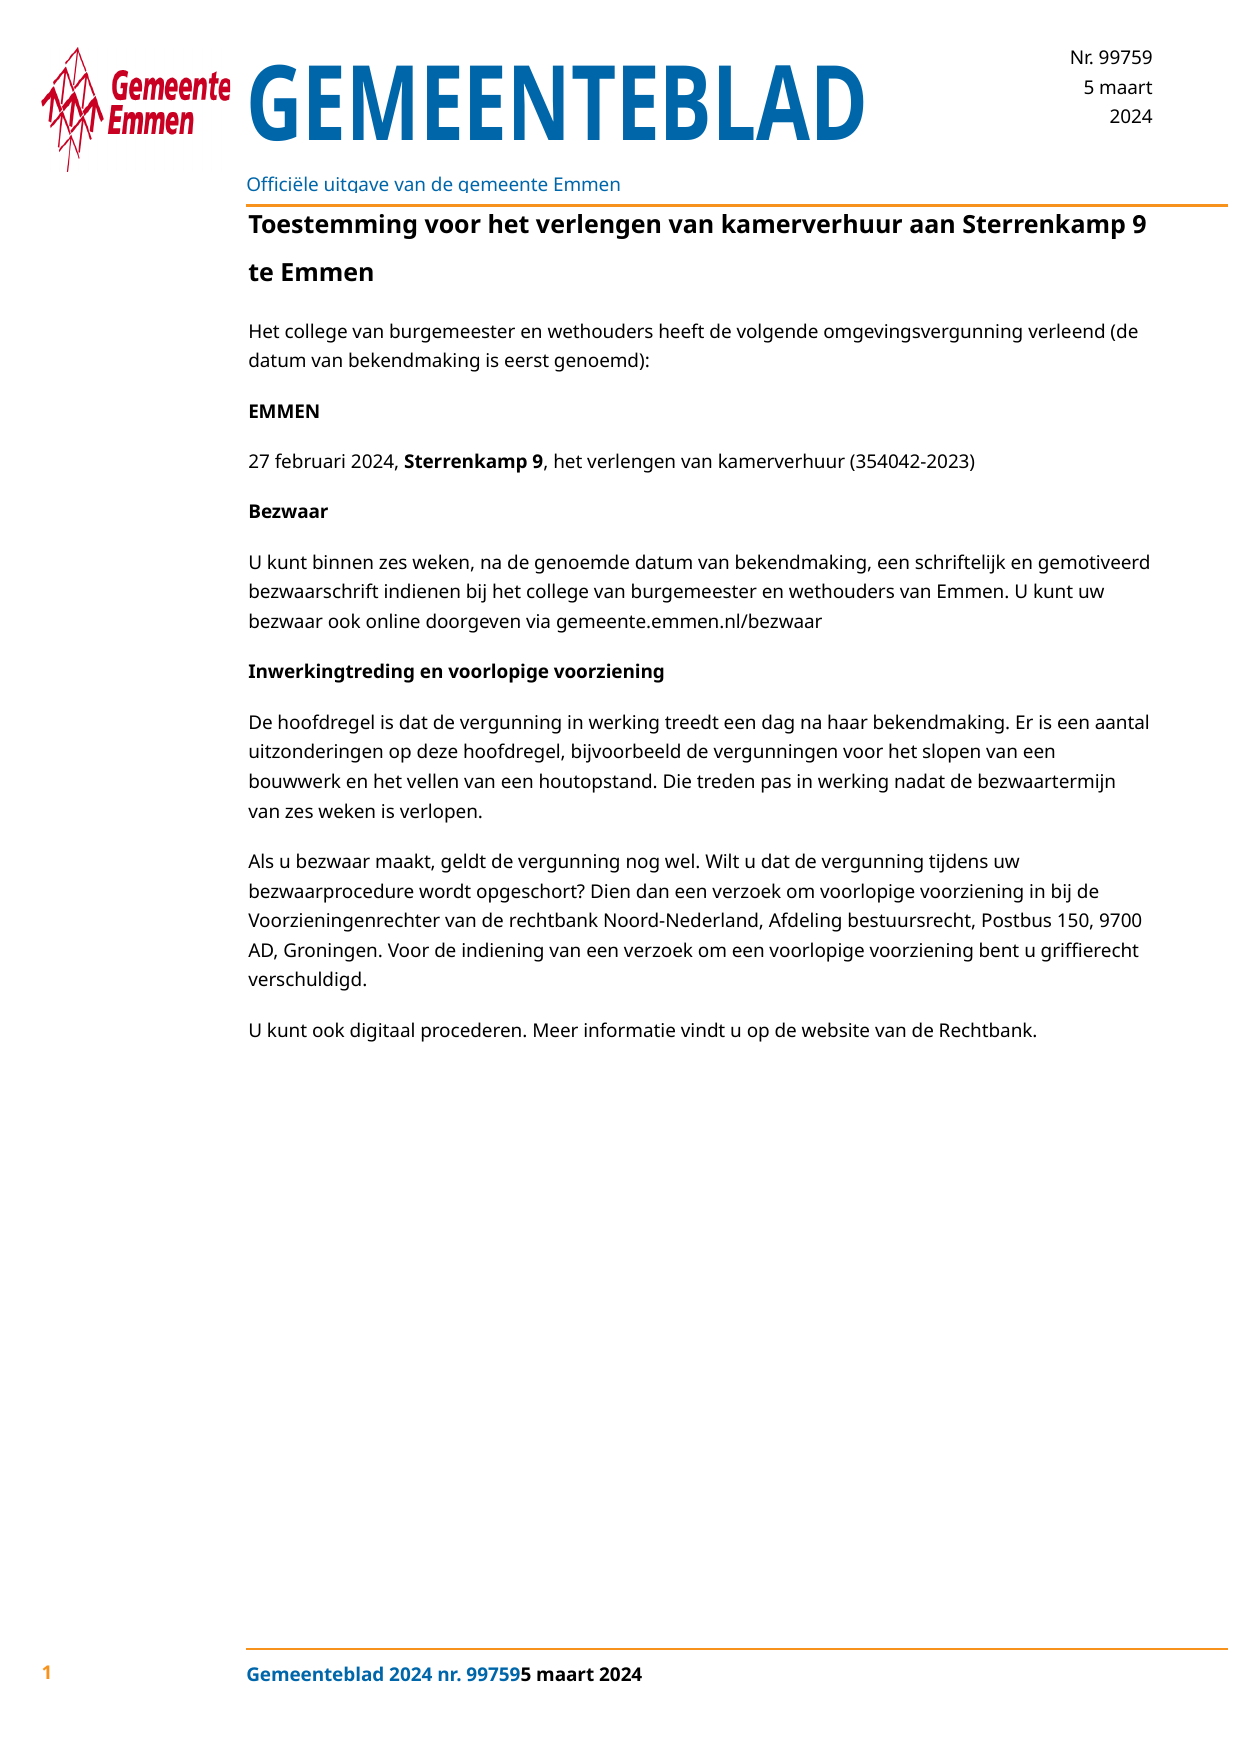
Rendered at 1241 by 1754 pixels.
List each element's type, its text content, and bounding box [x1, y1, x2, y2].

text Toestemming voor het verlengen van kamerverhuur aan Sterrenkamp 9 te Emmen [248, 207, 1152, 288]
picture [41, 47, 231, 172]
text U kunt binnen zes weken, na de genoemde datum van bekendmaking, een schriftelijk en gemotiveerd bezwaarschrift indienen bij het college van burgemeester en wethouders van Emmen. U kunt uw bezwaar ook online doorgeven via gemeente.emmen.nl/bezwaar [248, 549, 1152, 634]
text EMMEN [248, 398, 1152, 424]
text Inwerkingtreding en voorlopige voorziening [248, 659, 1152, 684]
text Bezwaar [248, 499, 1152, 524]
text Als u bezwaar maakt, geldt de vergunning nog wel. Wilt u dat de vergunning tijdens uw bezwaarprocedure wordt opgeschort? Dien dan een verzoek om voorlopige voorziening in bij de Voorzieningenrechter van de rechtbank Noord-Nederland, Afdeling bestuursrecht, Postbus 150, 9700 AD, Groningen. Voor de indiening van een verzoek om een voorlopige voorziening bent u griffierecht verschuldigd. [248, 848, 1152, 992]
text Het college van burgemeester en wethouders heeft de volgende omgevingsvergunning verleend (de datum van bekendmaking is eerst genoemd): [248, 318, 1152, 373]
text U kunt ook digitaal procederen. Meer informatie vindt u op de website van de Rechtbank. [248, 1017, 1152, 1043]
text De hoofdregel is dat de vergunning in werking treedt een dag na haar bekendmaking. Er is een aantal uitzonderingen op deze hoofdregel, bijvoorbeeld de vergunningen voor het slopen van een bouwwerk en het vellen van een houtopstand. Die treden pas in werking nadat de bezwaartermijn van zes weken is verlopen. [248, 709, 1152, 824]
text 27 februari 2024, Sterrenkamp 9, het verlengen van kamerverhuur (354042-2023) [248, 448, 1152, 474]
